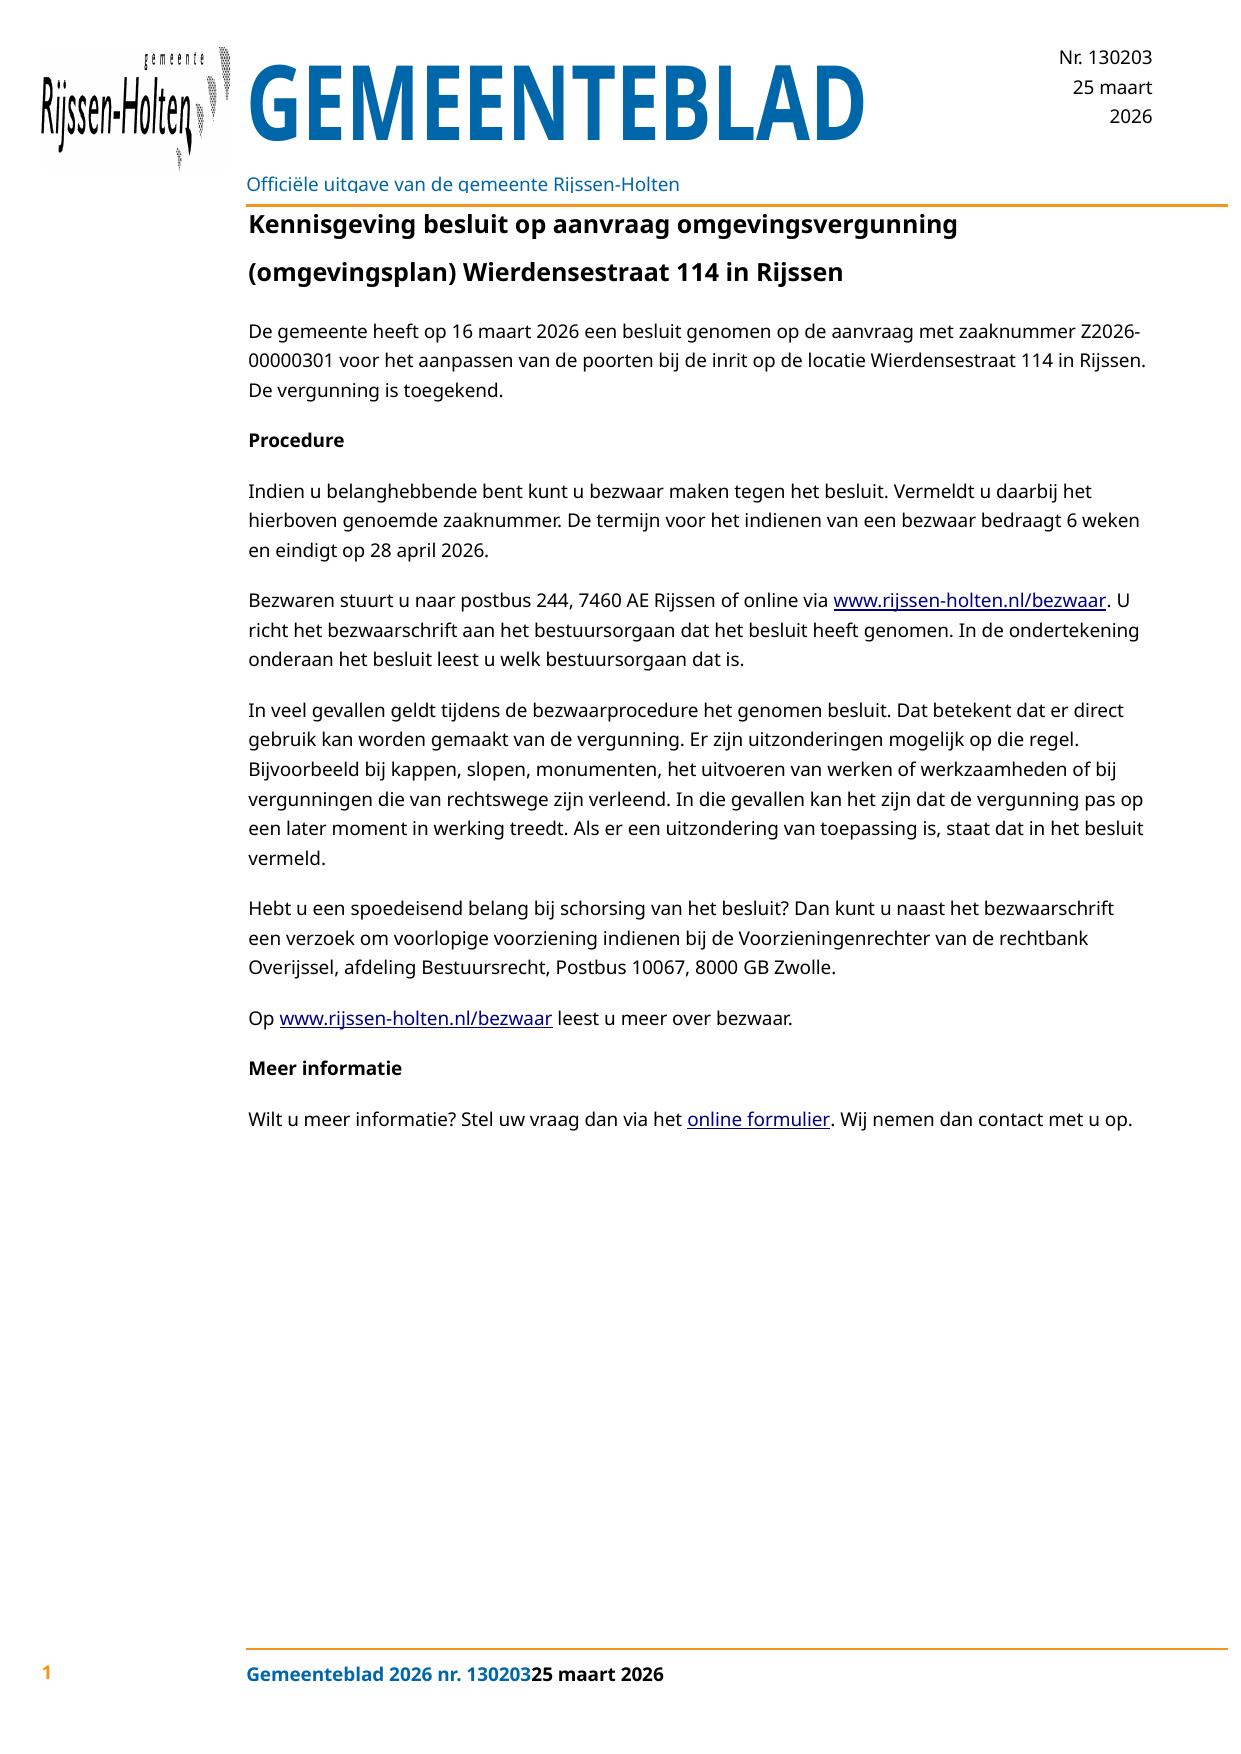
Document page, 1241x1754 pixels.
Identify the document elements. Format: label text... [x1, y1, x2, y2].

text Procedure [248, 427, 1152, 453]
text Kennisgeving besluit op aanvraag omgevingsvergunning (omgevingsplan) Wierdensestraat 114 in Rijssen [248, 207, 1152, 288]
picture [41, 47, 231, 172]
text Wilt u meer informatie? Stel uw vraag dan via het online formulier. Wij nemen dan contact met u op. [248, 1106, 1152, 1132]
text In veel gevallen geldt tijdens de bezwaarprocedure het genomen besluit. Dat betekent dat er direct gebruik kan worden gemaakt van de vergunning. Er zijn uitzonderingen mogelijk op die regel. Bijvoorbeeld bij kappen, slopen, monumenten, het uitvoeren van werken of werkzaamheden of bij vergunningen die van rechtswege zijn verleend. In die gevallen kan het zijn dat de vergunning pas op een later moment in werking treedt. Als er een uitzondering van toepassing is, staat dat in het besluit vermeld. [248, 697, 1152, 871]
text Hebt u een spoedeisend belang bij schorsing van het besluit? Dan kunt u naast het bezwaarschrift een verzoek om voorlopige voorziening indienen bij de Voorzieningenrechter van de rechtbank Overijssel, afdeling Bestuursrecht, Postbus 10067, 8000 GB Zwolle. [248, 895, 1152, 980]
text De gemeente heeft op 16 maart 2026 een besluit genomen op de aanvraag met zaaknummer Z2026-00000301 voor het aanpassen van de poorten bij de inrit op de locatie Wierdensestraat 114 in Rijssen. De vergunning is toegekend. [248, 318, 1152, 403]
text Indien u belanghebbende bent kunt u bezwaar maken tegen het besluit. Vermeldt u daarbij het hierboven genoemde zaaknummer. De termijn voor het indienen van een bezwaar bedraagt 6 weken en eindigt op 28 april 2026. [248, 478, 1152, 563]
text Bezwaren stuurt u naar postbus 244, 7460 AE Rijssen of online via www.rijssen-holten.nl/bezwaar. U richt het bezwaarschrift aan het bestuursorgaan dat het besluit heeft genomen. In de ondertekening onderaan het besluit leest u welk bestuursorgaan dat is. [248, 587, 1152, 672]
text Op www.rijssen-holten.nl/bezwaar leest u meer over bezwaar. [248, 1005, 1152, 1031]
text Meer informatie [248, 1055, 1152, 1081]
